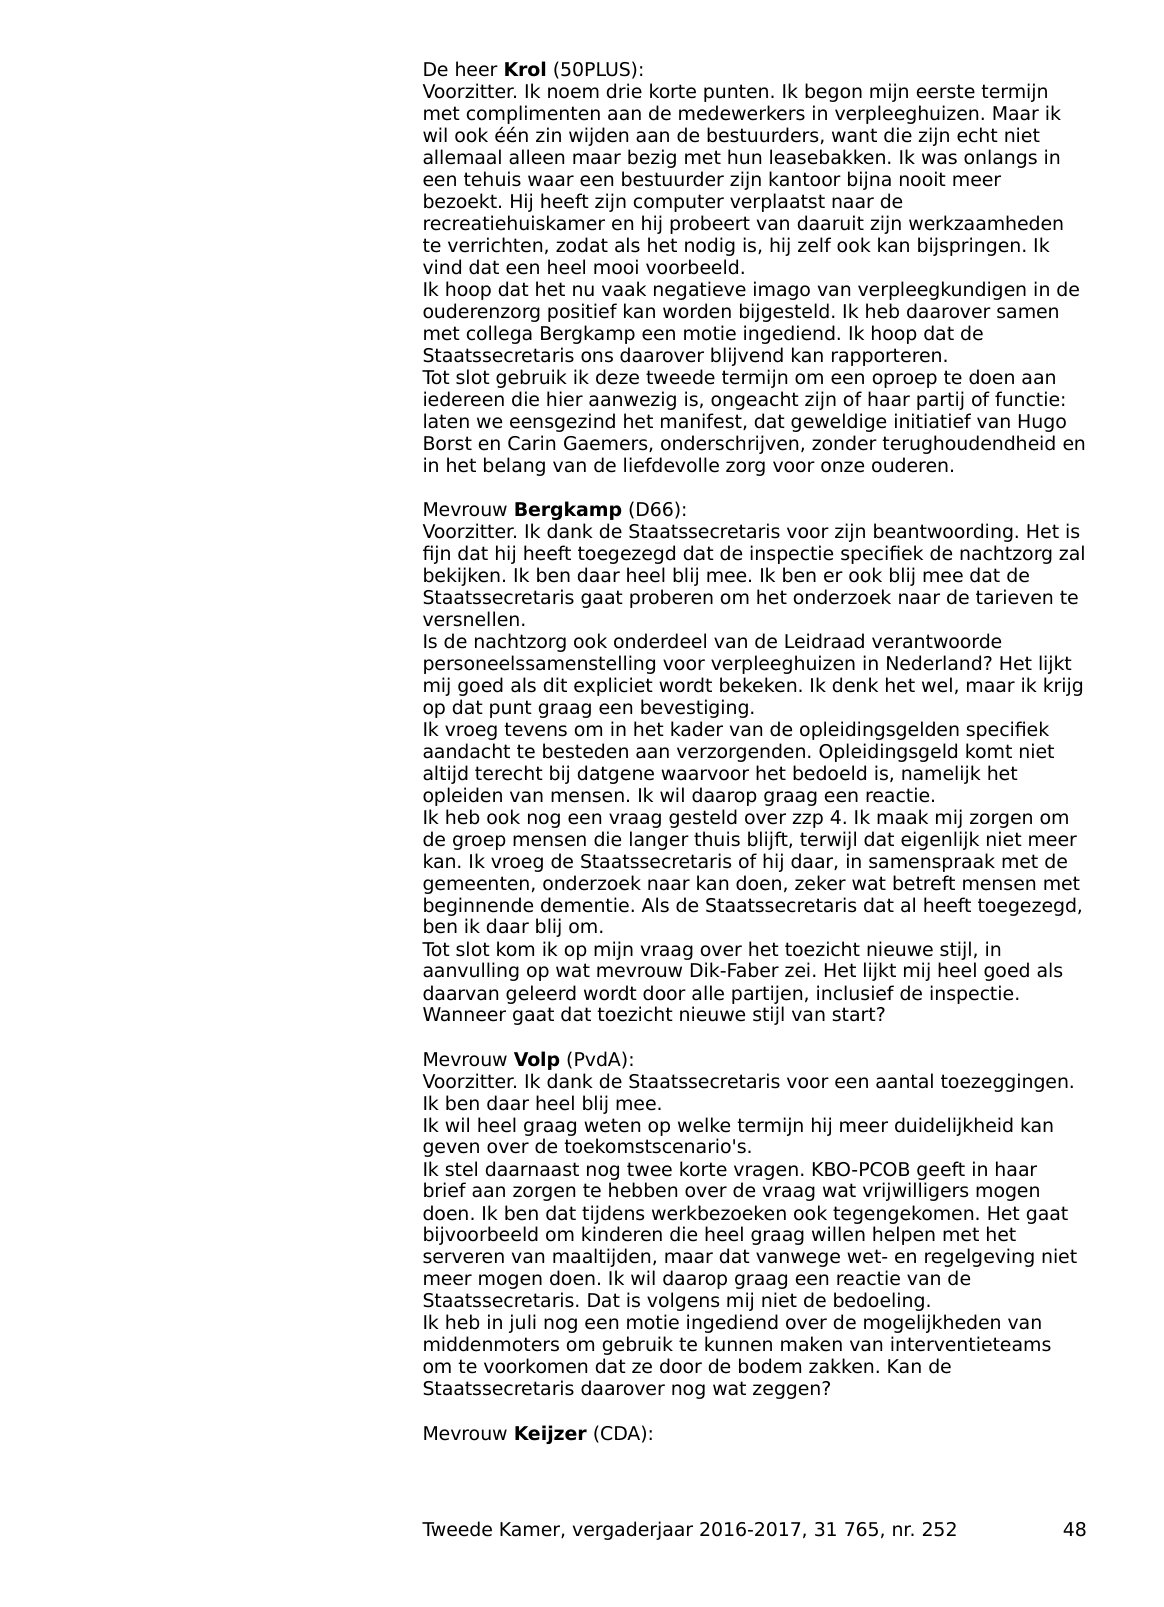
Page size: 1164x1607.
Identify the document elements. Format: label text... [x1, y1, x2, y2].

text Mevrouw Bergkamp (D66): [422, 499, 1087, 521]
text Ik vroeg tevens om in het kader van de opleidingsgelden specifiek aandacht te besteden aan verzorgenden. Opleidingsgeld komt niet altijd terecht bij datgene waarvoor het bedoeld is, namelijk het opleiden van mensen. Ik wil daarop graag een reactie. [422, 719, 1087, 807]
text Ik wil heel graag weten op welke termijn hij meer duidelijkheid kan geven over de toekomstscenario's. [422, 1114, 1087, 1158]
text Ik stel daarnaast nog twee korte vragen. KBO-PCOB geeft in haar brief aan zorgen te hebben over de vraag wat vrijwilligers mogen doen. Ik ben dat tijdens werkbezoeken ook tegengekomen. Het gaat bijvoorbeeld om kinderen die heel graag willen helpen met het serveren van maaltijden, maar dat vanwege wet- en regelgeving niet meer mogen doen. Ik wil daarop graag een reactie van de Staatssecretaris. Dat is volgens mij niet de bedoeling. [422, 1158, 1087, 1312]
text De heer Krol (50PLUS): [422, 59, 1087, 81]
text Voorzitter. Ik dank de Staatssecretaris voor zijn beantwoording. Het is fijn dat hij heeft toegezegd dat de inspectie specifiek de nachtzorg zal bekijken. Ik ben daar heel blij mee. Ik ben er ook blij mee dat de Staatssecretaris gaat proberen om het onderzoek naar de tarieven te versnellen. [422, 521, 1087, 631]
text Mevrouw Keijzer (CDA): [422, 1422, 1087, 1444]
text Mevrouw Volp (PvdA): [422, 1048, 1087, 1071]
text Ik hoop dat het nu vaak negatieve imago van verpleegkundigen in de ouderenzorg positief kan worden bijgesteld. Ik heb daarover samen met collega Bergkamp een motie ingediend. Ik hoop dat de Staatssecretaris ons daarover blijvend kan rapporteren. [422, 279, 1087, 367]
text Ik heb ook nog een vraag gesteld over zzp 4. Ik maak mij zorgen om de groep mensen die langer thuis blijft, terwijl dat eigenlijk niet meer kan. Ik vroeg de Staatssecretaris of hij daar, in samenspraak met de gemeenten, onderzoek naar kan doen, zeker wat betreft mensen met beginnende dementie. Als de Staatssecretaris dat al heeft toegezegd, ben ik daar blij om. [422, 807, 1087, 938]
text Voorzitter. Ik dank de Staatssecretaris voor een aantal toezeggingen. Ik ben daar heel blij mee. [422, 1071, 1087, 1114]
text Tot slot kom ik op mijn vraag over het toezicht nieuwe stijl, in aanvulling op wat mevrouw Dik-Faber zei. Het lijkt mij heel goed als daarvan geleerd wordt door alle partijen, inclusief de inspectie. Wanneer gaat dat toezicht nieuwe stijl van start? [422, 938, 1087, 1026]
text Ik heb in juli nog een motie ingediend over de mogelijkheden van middenmoters om gebruik te kunnen maken van interventieteams om te voorkomen dat ze door de bodem zakken. Kan de Staatssecretaris daarover nog wat zeggen? [422, 1312, 1087, 1400]
text Is de nachtzorg ook onderdeel van de Leidraad verantwoorde personeelssamenstelling voor verpleeghuizen in Nederland? Het lijkt mij goed als dit expliciet wordt bekeken. Ik denk het wel, maar ik krijg op dat punt graag een bevestiging. [422, 631, 1087, 719]
text Voorzitter. Ik noem drie korte punten. Ik begon mijn eerste termijn met complimenten aan de medewerkers in verpleeghuizen. Maar ik wil ook één zin wijden aan de bestuurders, want die zijn echt niet allemaal alleen maar bezig met hun leasebakken. Ik was onlangs in een tehuis waar een bestuurder zijn kantoor bijna nooit meer bezoekt. Hij heeft zijn computer verplaatst naar de recreatiehuiskamer en hij probeert van daaruit zijn werkzaamheden te verrichten, zodat als het nodig is, hij zelf ook kan bijspringen. Ik vind dat een heel mooi voorbeeld. [422, 81, 1087, 279]
text Tot slot gebruik ik deze tweede termijn om een oproep te doen aan iedereen die hier aanwezig is, ongeacht zijn of haar partij of functie: laten we eensgezind het manifest, dat geweldige initiatief van Hugo Borst en Carin Gaemers, onderschrijven, zonder terughoudendheid en in het belang van de liefdevolle zorg voor onze ouderen. [422, 367, 1087, 477]
